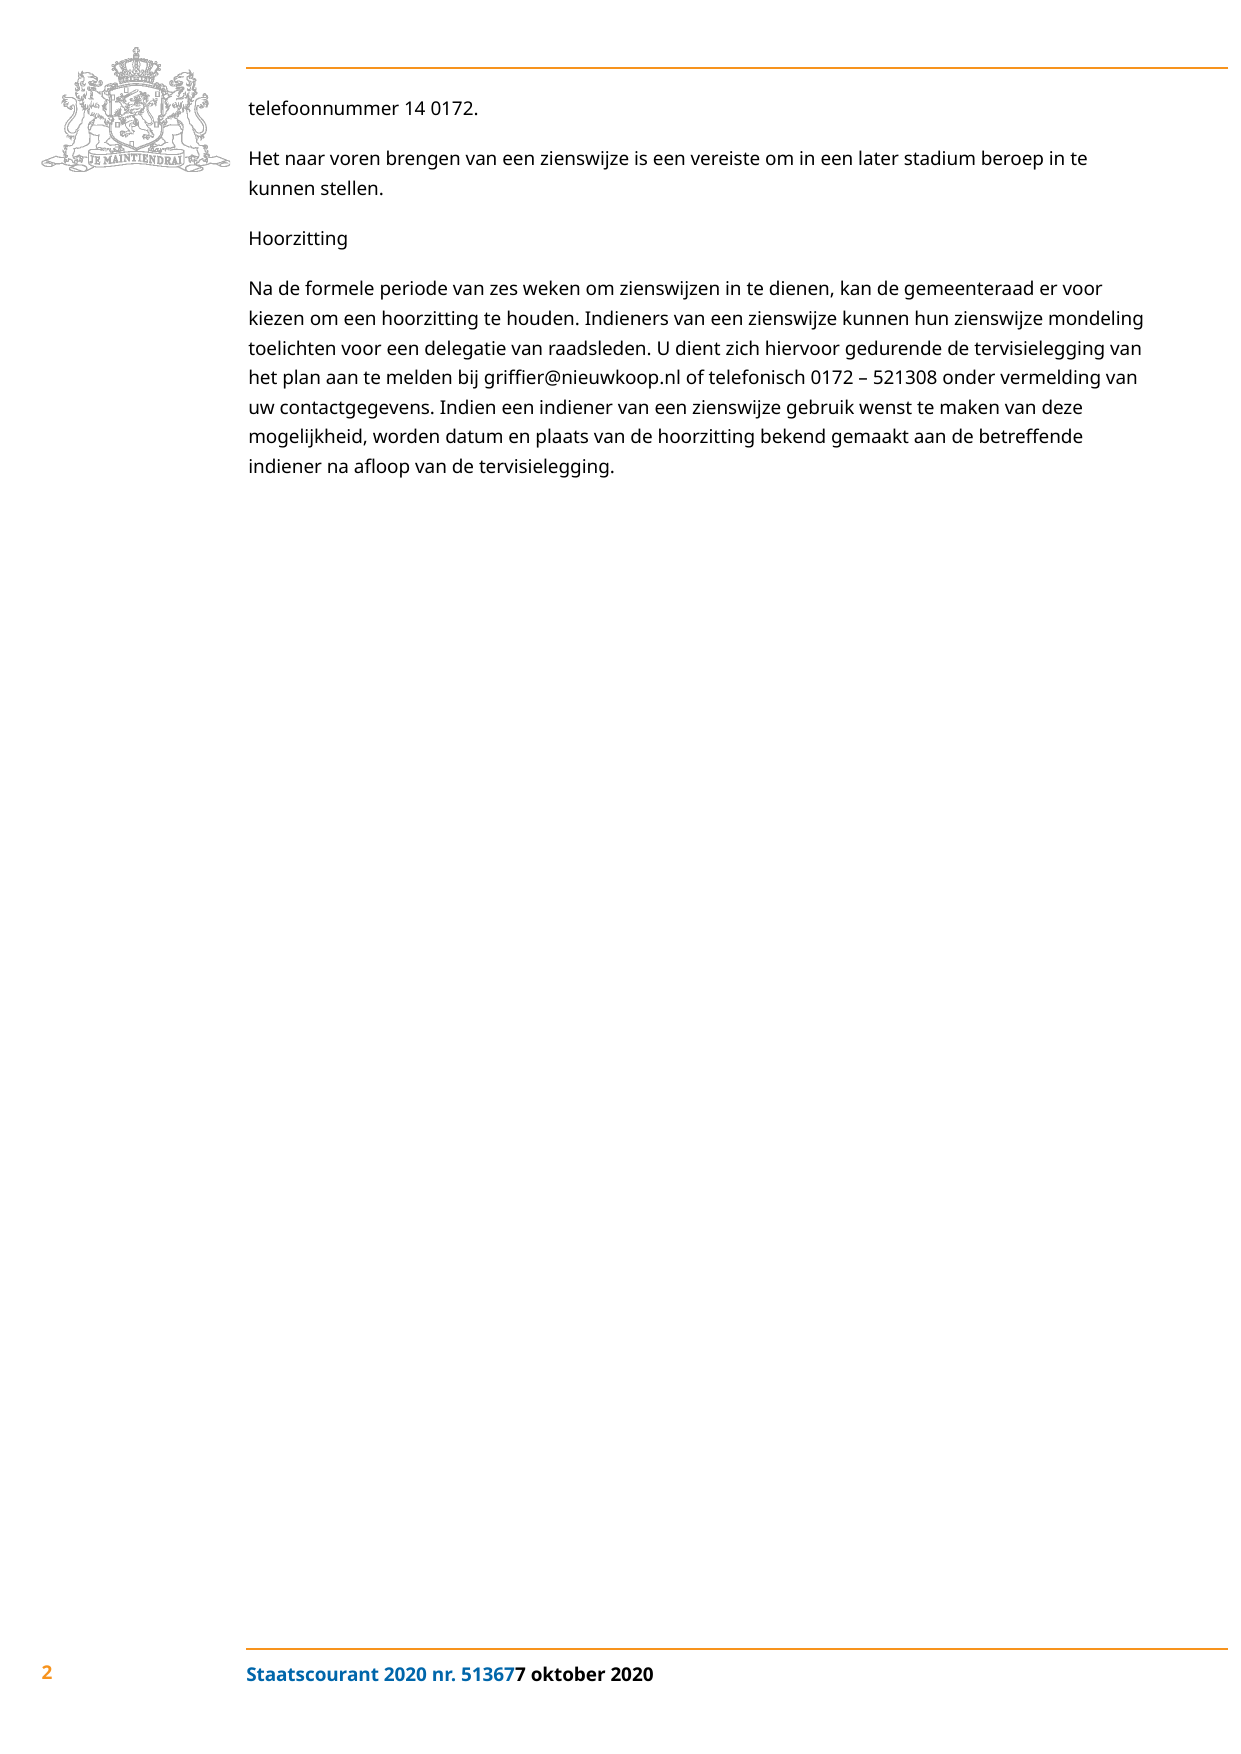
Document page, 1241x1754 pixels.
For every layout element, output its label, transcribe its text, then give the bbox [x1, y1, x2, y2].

picture [41, 47, 231, 172]
text telefoonnummer 14 0172. [248, 95, 1152, 121]
text Hoorzitting [248, 225, 1152, 251]
text Na de formele periode van zes weken om zienswijzen in te dienen, kan de gemeenteraad er voor kiezen om een hoorzitting te houden. Indieners van een zienswijze kunnen hun zienswijze mondeling toelichten voor een delegatie van raadsleden. U dient zich hiervoor gedurende de tervisielegging van het plan aan te melden bij griffier@nieuwkoop.nl of telefonisch 0172 – 521308 onder vermelding van uw contactgegevens. Indien een indiener van een zienswijze gebruik wenst te maken van deze mogelijkheid, worden datum en plaats van de hoorzitting bekend gemaakt aan de betreffende indiener na afloop van de tervisielegging. [248, 276, 1152, 479]
text Het naar voren brengen van een zienswijze is een vereiste om in een later stadium beroep in te kunnen stellen. [248, 145, 1152, 201]
